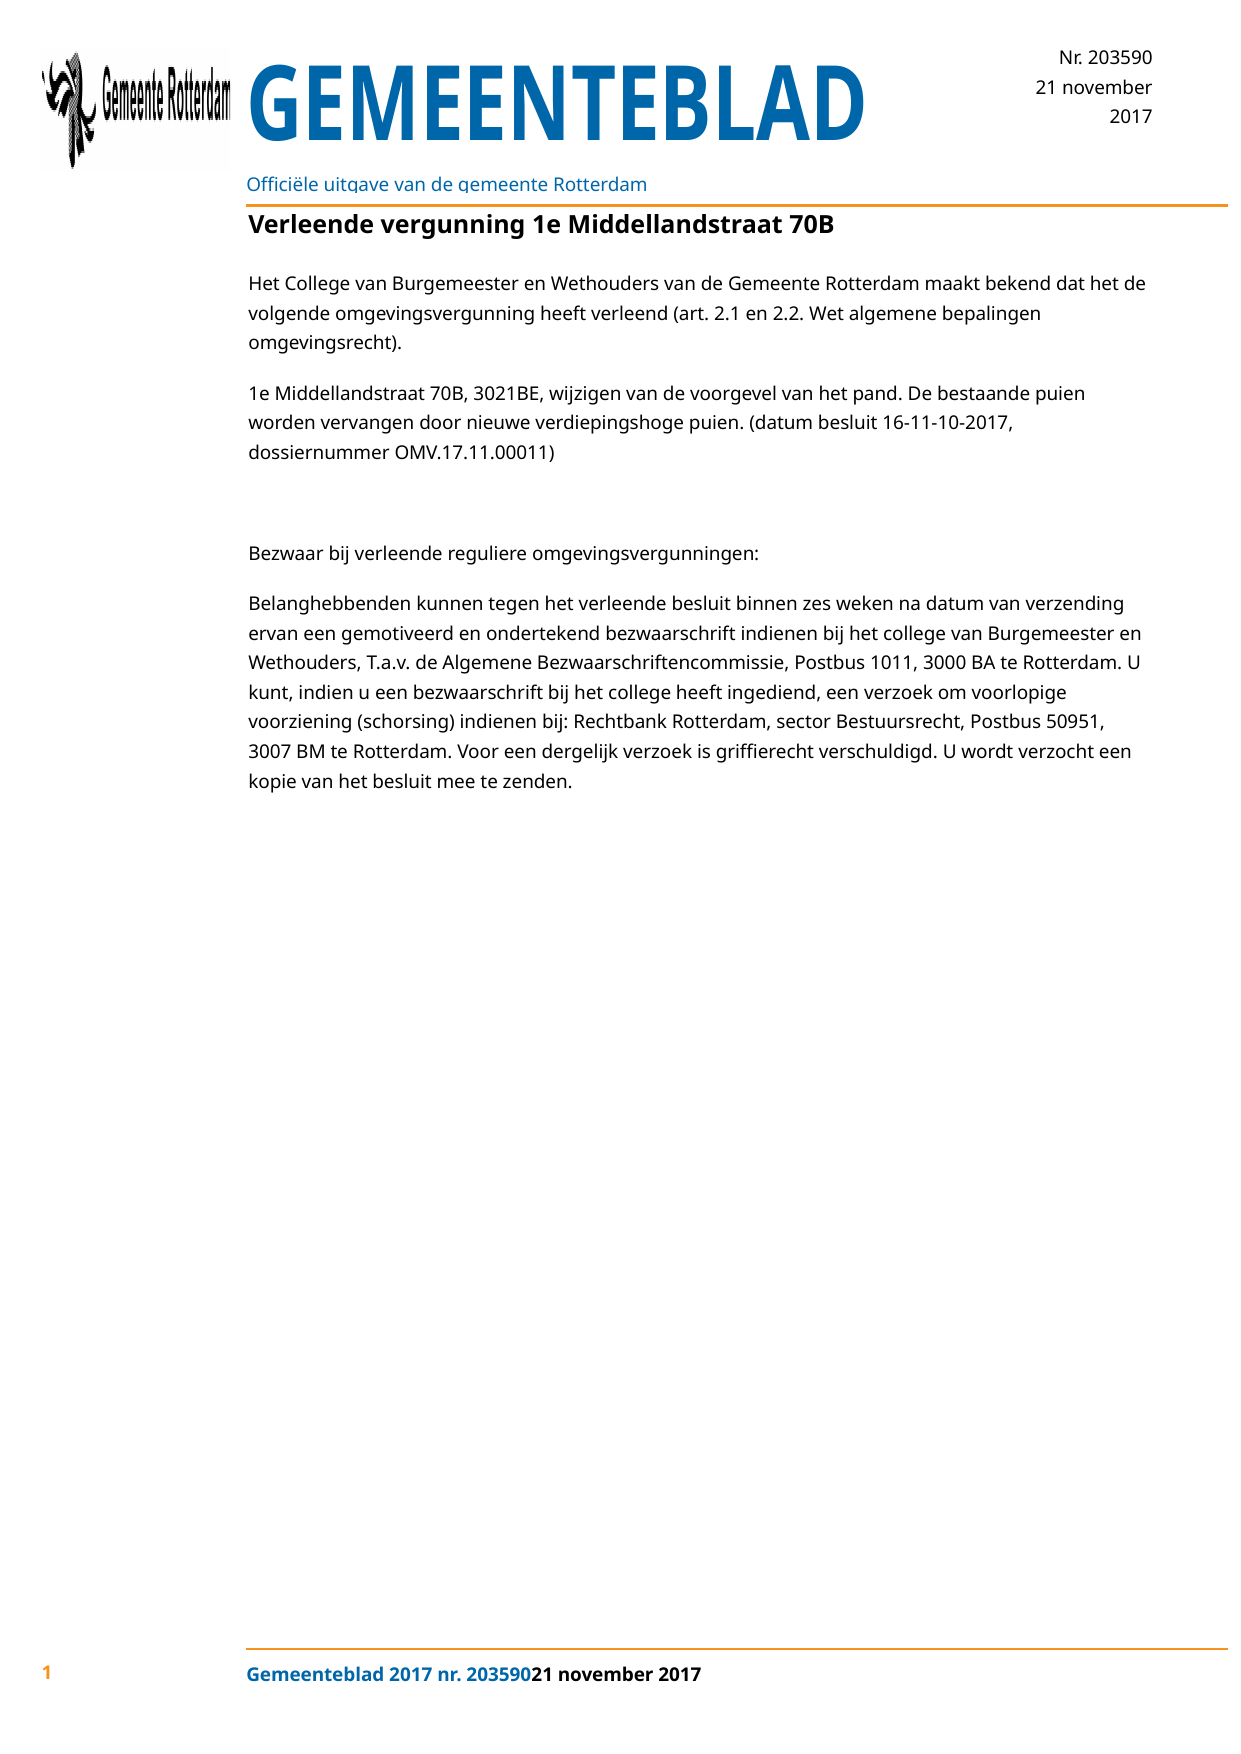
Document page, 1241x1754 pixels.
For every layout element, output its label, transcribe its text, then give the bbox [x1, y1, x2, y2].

text Belanghebbenden kunnen tegen het verleende besluit binnen zes weken na datum van verzending ervan een gemotiveerd en ondertekend bezwaarschrift indienen bij het college van Burgemeester en Wethouders, T.a.v. de Algemene Bezwaarschriftencommissie, Postbus 1011, 3000 BA te Rotterdam. U kunt, indien u een bezwaarschrift bij het college heeft ingediend, een verzoek om voorlopige voorziening (schorsing) indienen bij: Rechtbank Rotterdam, sector Bestuursrecht, Postbus 50951, 3007 BM te Rotterdam. Voor een dergelijk verzoek is griffierecht verschuldigd. U wordt verzocht een kopie van het besluit mee te zenden. [248, 590, 1152, 793]
text Bezwaar bij verleende reguliere omgevingsvergunningen: [248, 540, 1152, 566]
text Verleende vergunning 1e Middellandstraat 70B [248, 207, 1152, 241]
text 1e Middellandstraat 70B, 3021BE, wijzigen van de voorgevel van het pand. De bestaande puien worden vervangen door nieuwe verdiepingshoge puien. (datum besluit 16-11-10-2017, dossiernummer OMV.17.11.00011) [248, 380, 1152, 465]
picture [41, 47, 231, 172]
text Het College van Burgemeester en Wethouders van de Gemeente Rotterdam maakt bekend dat het de volgende omgevingsvergunning heeft verleend (art. 2.1 en 2.2. Wet algemene bepalingen omgevingsrecht). [248, 270, 1152, 355]
